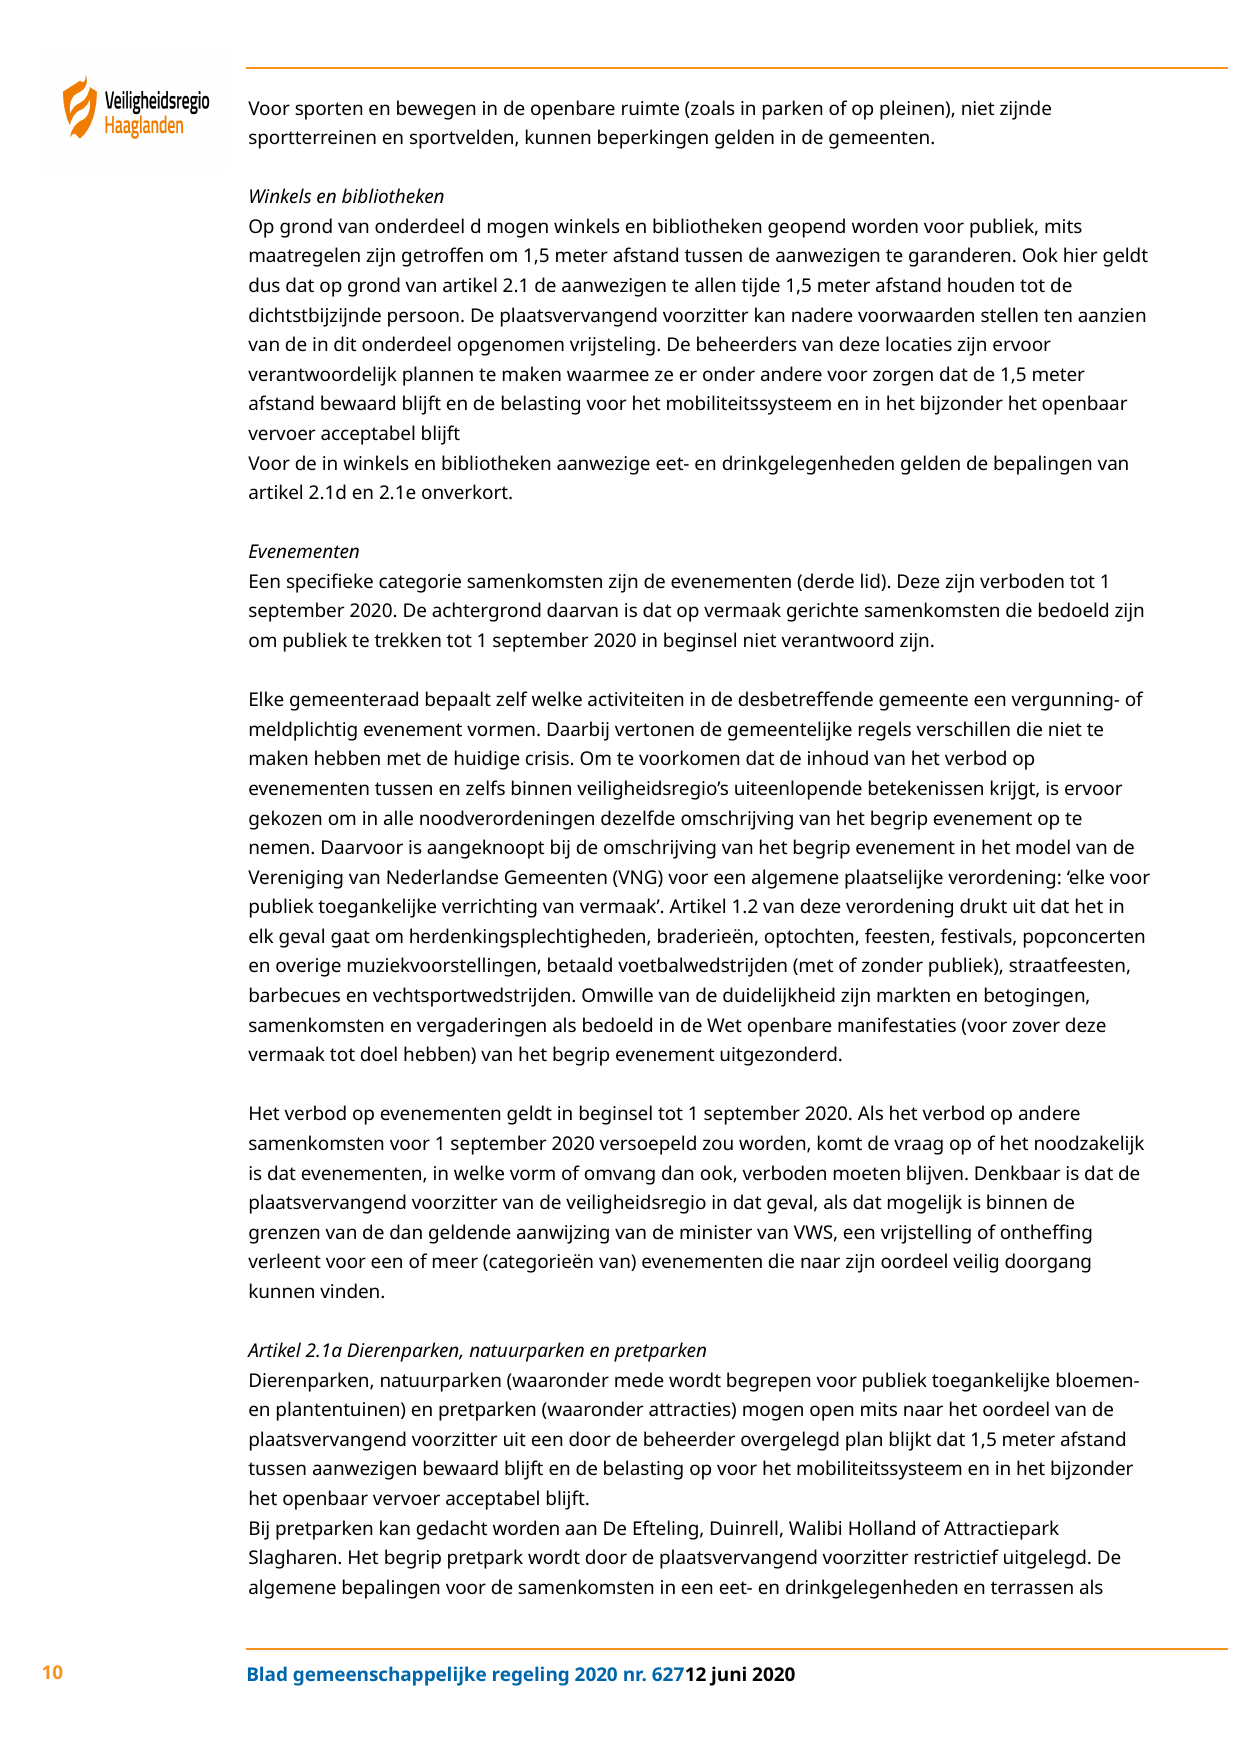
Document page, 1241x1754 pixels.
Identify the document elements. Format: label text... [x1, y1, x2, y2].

text Een specifieke categorie samenkomsten zijn de evenementen (derde lid). Deze zijn verboden tot 1 september 2020. De achtergrond daarvan is dat op vermaak gerichte samenkomsten die bedoeld zijn om publiek te trekken tot 1 september 2020 in beginsel niet verantwoord zijn. [248, 568, 1152, 653]
text Voor sporten en bewegen in de openbare ruimte (zoals in parken of op pleinen), niet zijnde sportterreinen en sportvelden, kunnen beperkingen gelden in de gemeenten. [248, 95, 1152, 150]
picture [41, 47, 231, 172]
text Op grond van onderdeel d mogen winkels en bibliotheken geopend worden voor publiek, mits maatregelen zijn getroffen om 1,5 meter afstand tussen de aanwezigen te garanderen. Ook hier geldt dus dat op grond van artikel 2.1 de aanwezigen te allen tijde 1,5 meter afstand houden tot de dichtstbijzijnde persoon. De plaatsvervangend voorzitter kan nadere voorwaarden stellen ten aanzien van de in dit onderdeel opgenomen vrijsteling. De beheerders van deze locaties zijn ervoor verantwoordelijk plannen te maken waarmee ze er onder andere voor zorgen dat de 1,5 meter afstand bewaard blijft en de belasting voor het mobiliteitssysteem en in het bijzonder het openbaar vervoer acceptabel blijft [248, 213, 1152, 446]
text Dierenparken, natuurparken (waaronder mede wordt begrepen voor publiek toegankelijke bloemen- en plantentuinen) en pretparken (waaronder attracties) mogen open mits naar het oordeel van de plaatsvervangend voorzitter uit een door de beheerder overgelegd plan blijkt dat 1,5 meter afstand tussen aanwezigen bewaard blijft en de belasting op voor het mobiliteitssysteem en in het bijzonder het openbaar vervoer acceptabel blijft. [248, 1367, 1152, 1511]
text Winkels en bibliotheken [248, 183, 1152, 209]
text Bij pretparken kan gedacht worden aan De Efteling, Duinrell, Walibi Holland of Attractiepark Slagharen. Het begrip pretpark wordt door de plaatsvervangend voorzitter restrictief uitgelegd. De algemene bepalingen voor de samenkomsten in een eet- en drinkgelegenheden en terrassen als [248, 1515, 1152, 1600]
text Het verbod op evenementen geldt in beginsel tot 1 september 2020. Als het verbod op andere samenkomsten voor 1 september 2020 versoepeld zou worden, komt de vraag op of het noodzakelijk is dat evenementen, in welke vorm of omvang dan ook, verboden moeten blijven. Denkbaar is dat de plaatsvervangend voorzitter van de veiligheidsregio in dat geval, als dat mogelijk is binnen de grenzen van de dan geldende aanwijzing van de minister van VWS, een vrijstelling of ontheffing verleent voor een of meer (categorieën van) evenementen die naar zijn oordeel veilig doorgang kunnen vinden. [248, 1101, 1152, 1304]
text Voor de in winkels en bibliotheken aanwezige eet- en drinkgelegenheden gelden de bepalingen van artikel 2.1d en 2.1e onverkort. [248, 450, 1152, 505]
text Evenementen [248, 538, 1152, 564]
text Artikel 2.1a Dierenparken, natuurparken en pretparken [248, 1337, 1152, 1363]
text Elke gemeenteraad bepaalt zelf welke activiteiten in de desbetreffende gemeente een vergunning- of meldplichtig evenement vormen. Daarbij vertonen de gemeentelijke regels verschillen die niet te maken hebben met de huidige crisis. Om te voorkomen dat de inhoud van het verbod op evenementen tussen en zelfs binnen veiligheidsregio’s uiteenlopende betekenissen krijgt, is ervoor gekozen om in alle noodverordeningen dezelfde omschrijving van het begrip evenement op te nemen. Daarvoor is aangeknoopt bij de omschrijving van het begrip evenement in het model van de Vereniging van Nederlandse Gemeenten (VNG) voor een algemene plaatselijke verordening: ‘elke voor publiek toegankelijke verrichting van vermaak’. Artikel 1.2 van deze verordening drukt uit dat het in elk geval gaat om herdenkingsplechtigheden, braderieën, optochten, feesten, festivals, popconcerten en overige muziekvoorstellingen, betaald voetbalwedstrijden (met of zonder publiek), straatfeesten, barbecues en vechtsportwedstrijden. Omwille van de duidelijkheid zijn markten en betogingen, samenkomsten en vergaderingen als bedoeld in de Wet openbare manifestaties (voor zover deze vermaak tot doel hebben) van het begrip evenement uitgezonderd. [248, 686, 1152, 1067]
